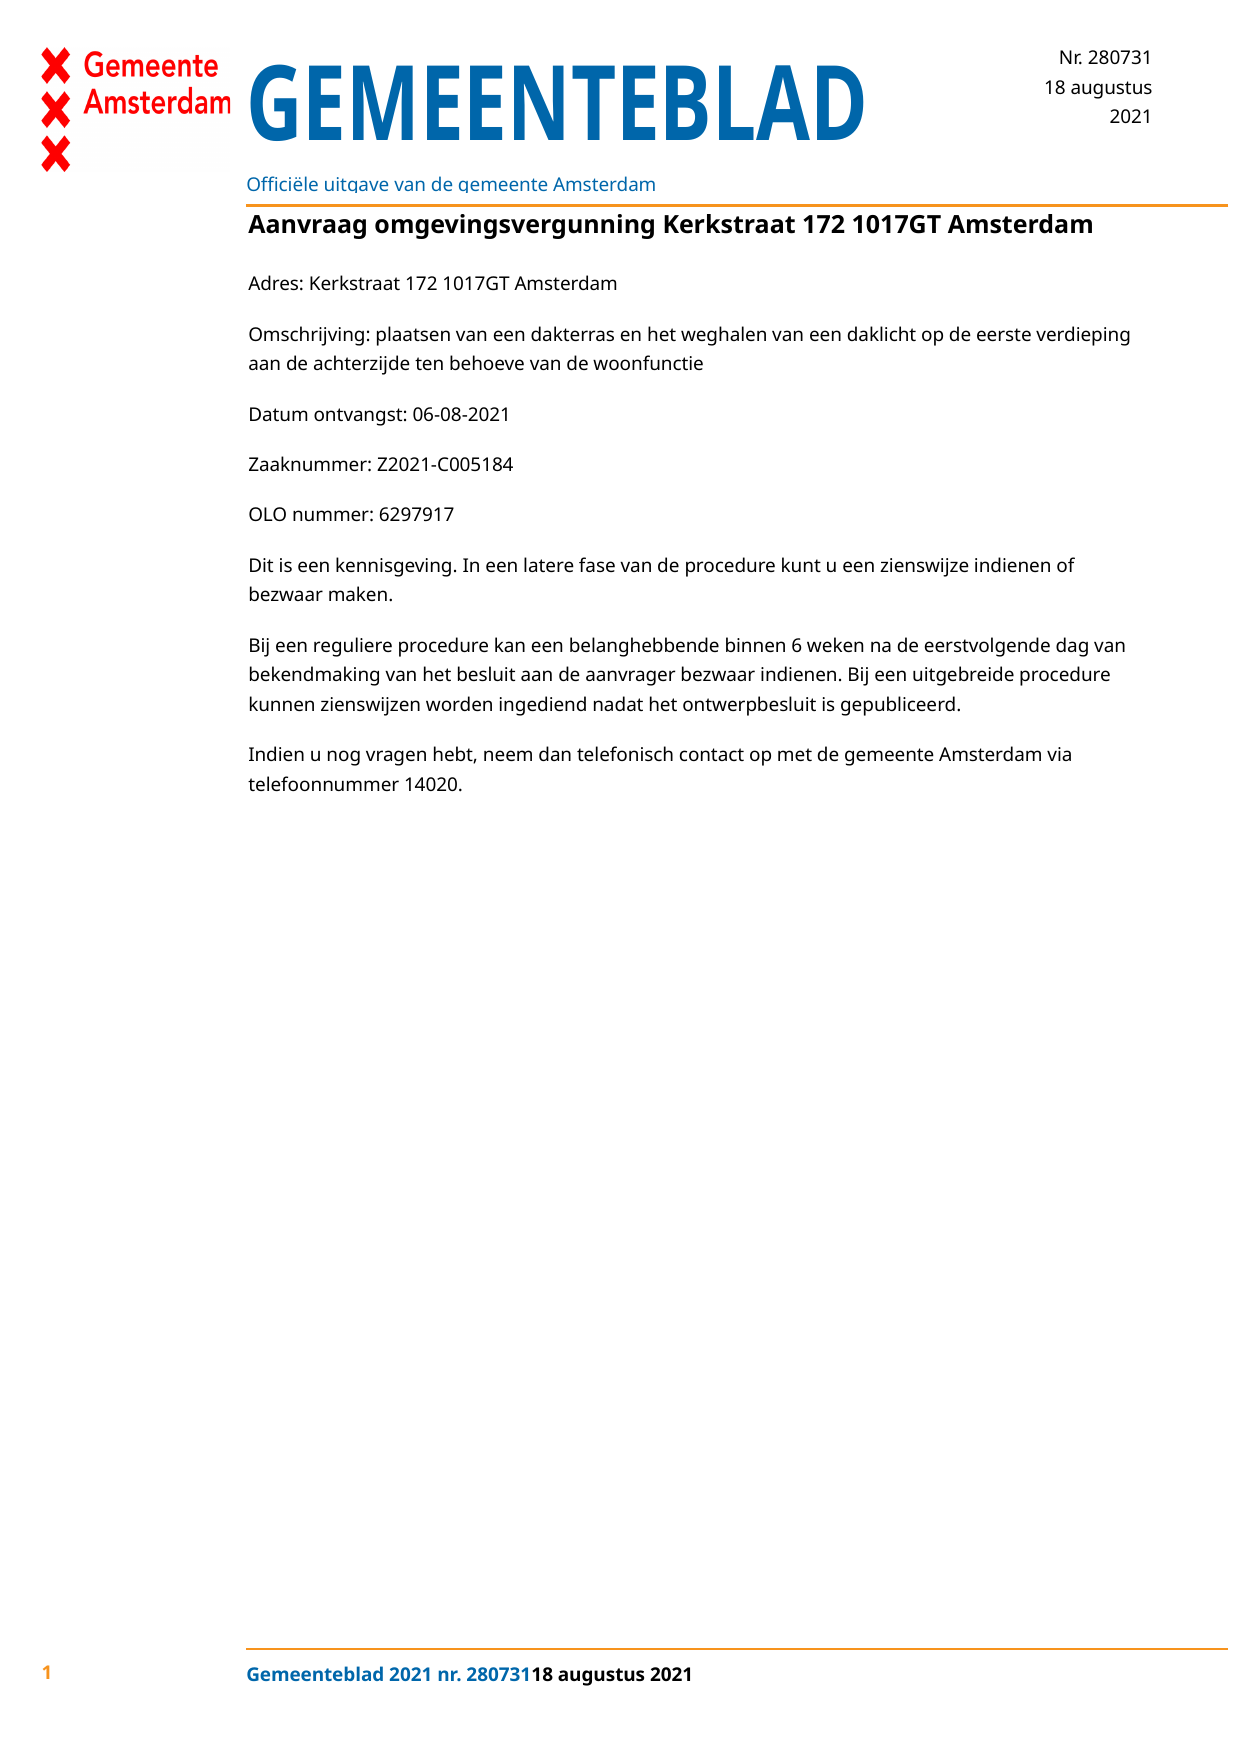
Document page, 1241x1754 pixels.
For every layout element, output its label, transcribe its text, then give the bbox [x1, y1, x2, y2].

text Zaaknummer: Z2021-C005184 [248, 451, 1152, 477]
text Omschrijving: plaatsen van een dakterras en het weghalen van een daklicht op de eerste verdieping aan de achterzijde ten behoeve van de woonfunctie [248, 321, 1152, 376]
text Aanvraag omgevingsvergunning Kerkstraat 172 1017GT Amsterdam [248, 207, 1152, 241]
text Bij een reguliere procedure kan een belanghebbende binnen 6 weken na de eerstvolgende dag van bekendmaking van het besluit aan de aanvrager bezwaar indienen. Bij een uitgebreide procedure kunnen zienswijzen worden ingediend nadat het ontwerpbesluit is gepubliceerd. [248, 632, 1152, 717]
text Datum ontvangst: 06-08-2021 [248, 401, 1152, 426]
text OLO nummer: 6297917 [248, 502, 1152, 527]
text Adres: Kerkstraat 172 1017GT Amsterdam [248, 270, 1152, 296]
text Dit is een kennisgeving. In een latere fase van de procedure kunt u een zienswijze indienen of bezwaar maken. [248, 552, 1152, 607]
picture [41, 47, 231, 172]
text Indien u nog vragen hebt, neem dan telefonisch contact op met de gemeente Amsterdam via telefoonnummer 14020. [248, 742, 1152, 797]
